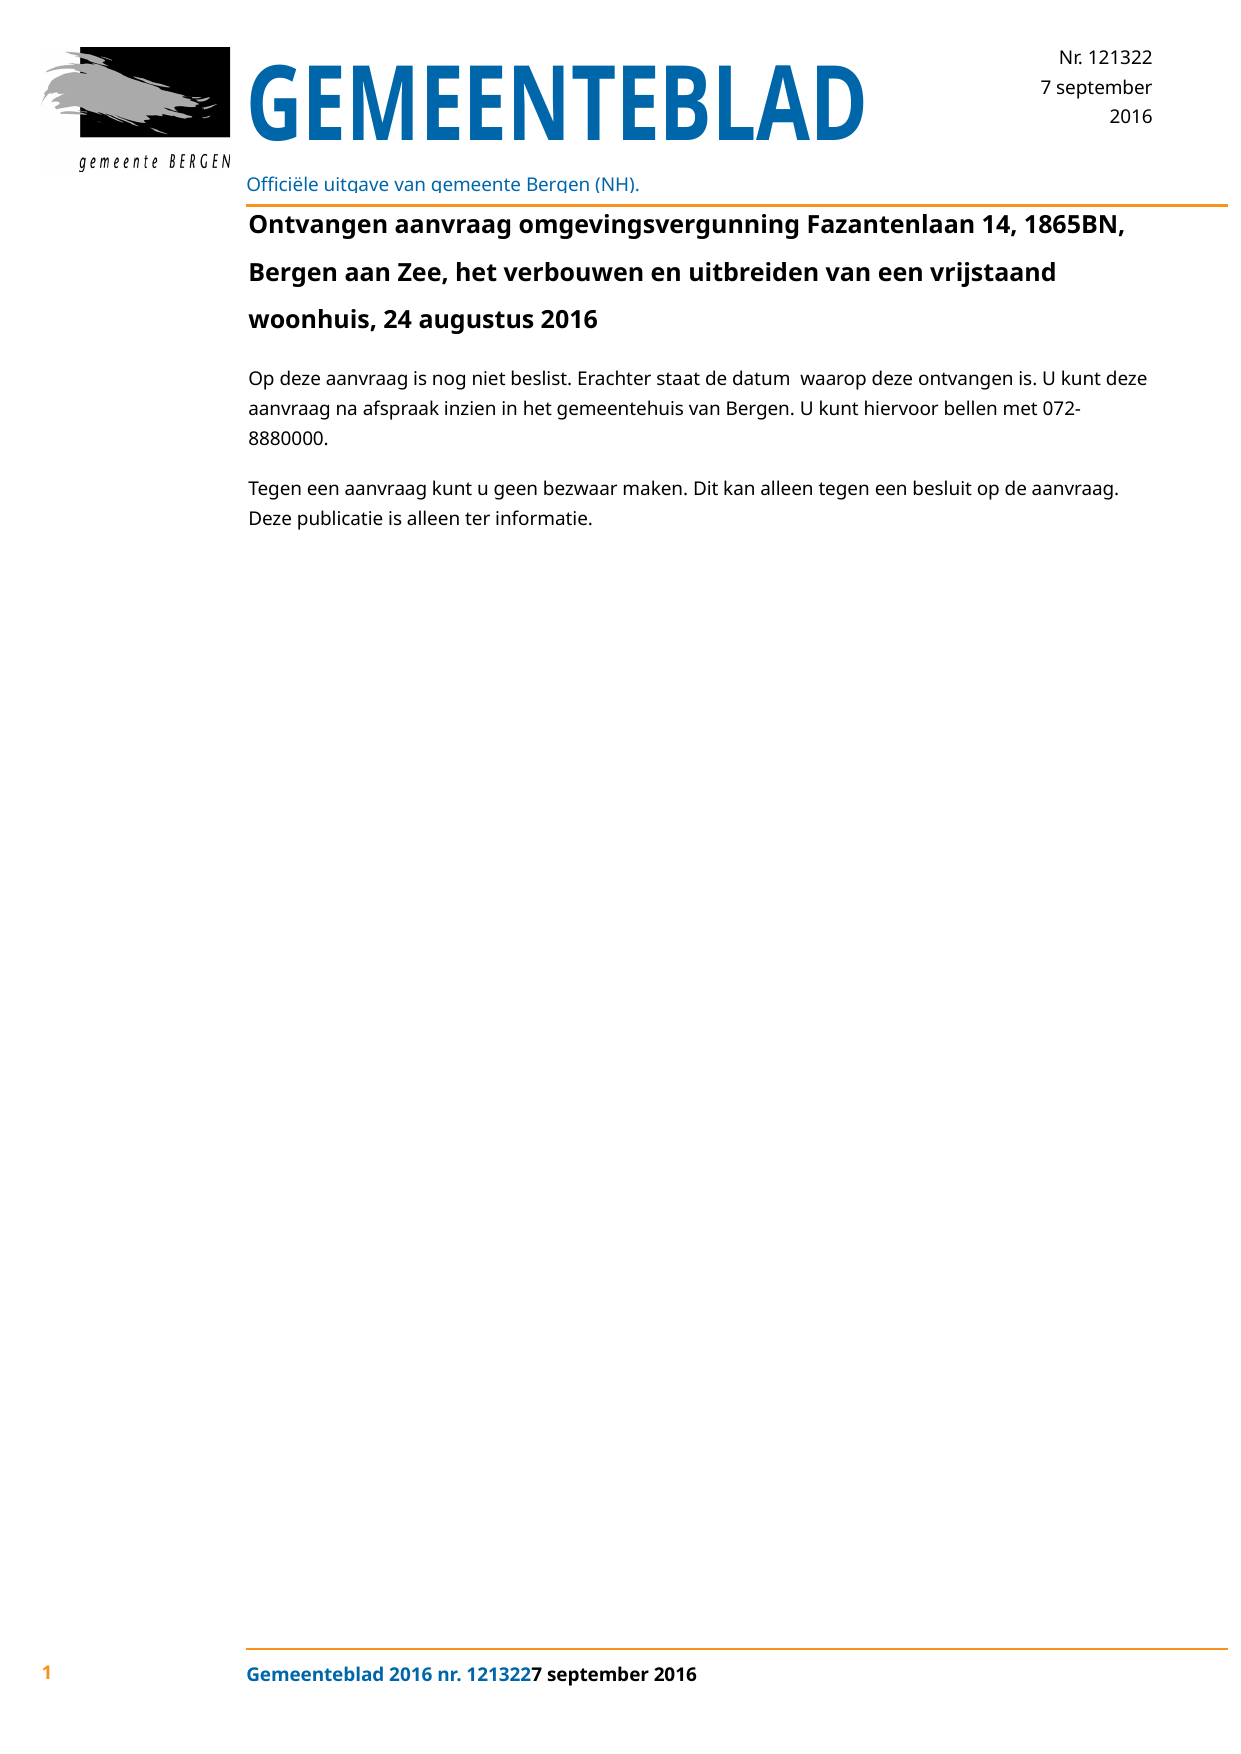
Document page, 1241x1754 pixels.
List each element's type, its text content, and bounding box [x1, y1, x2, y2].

picture [41, 47, 231, 172]
text Ontvangen aanvraag omgevingsvergunning Fazantenlaan 14, 1865BN, Bergen aan Zee, het verbouwen en uitbreiden van een vrijstaand woonhuis, 24 augustus 2016 [248, 207, 1152, 336]
text Op deze aanvraag is nog niet beslist. Erachter staat de datum waarop deze ontvangen is. U kunt deze aanvraag na afspraak inzien in het gemeentehuis van Bergen. U kunt hiervoor bellen met 072-8880000. [248, 366, 1152, 450]
text Tegen een aanvraag kunt u geen bezwaar maken. Dit kan alleen tegen een besluit op de aanvraag. Deze publicatie is alleen ter informatie. [248, 475, 1152, 530]
